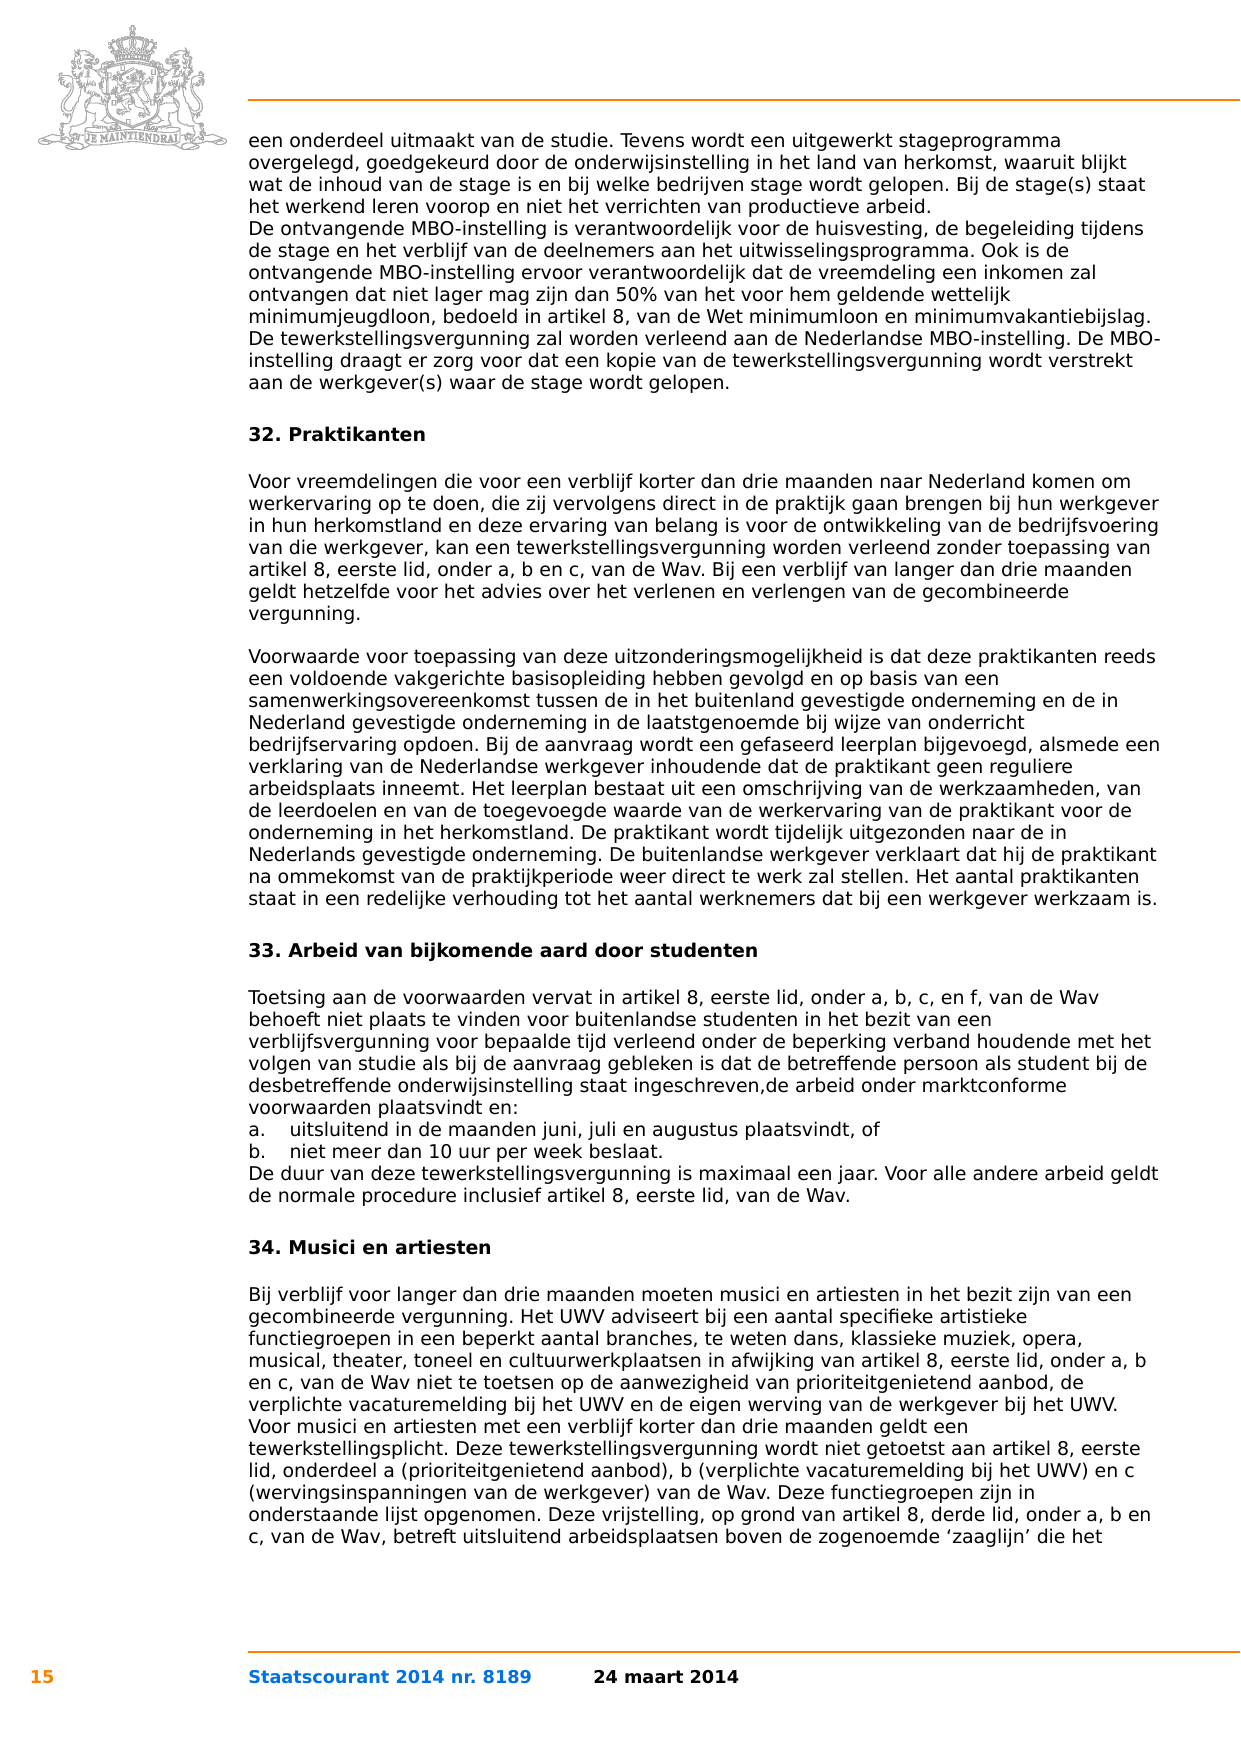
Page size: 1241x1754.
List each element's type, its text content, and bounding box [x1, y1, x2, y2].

picture [38, 25, 227, 150]
text Voor vreemdelingen die voor een verblijf korter dan drie maanden naar Nederland komen om werkervaring op te doen, die zij vervolgens direct in de praktijk gaan brengen bij hun werkgever in hun herkomstland en deze ervaring van belang is voor de ontwikkeling van de bedrijfsvoering van die werkgever, kan een tewerkstellingsvergunning worden verleend zonder toepassing van artikel 8, eerste lid, onder a, b en c, van de Wav. Bij een verblijf van langer dan drie maanden geldt hetzelfde voor het advies over het verlenen en verlengen van de gecombineerde vergunning. [248, 471, 1163, 624]
text De duur van deze tewerkstellingsvergunning is maximaal een jaar. Voor alle andere arbeid geldt de normale procedure inclusief artikel 8, eerste lid, van de Wav. [248, 1163, 1163, 1207]
subtitle 34. Musici en artiesten [248, 1237, 1163, 1259]
text een onderdeel uitmaakt van de studie. Tevens wordt een uitgewerkt stageprogramma overgelegd, goedgekeurd door de onderwijsinstelling in het land van herkomst, waaruit blijkt wat de inhoud van de stage is en bij welke bedrijven stage wordt gelopen. Bij de stage(s) staat het werkend leren voorop en niet het verrichten van productieve arbeid. [248, 130, 1163, 218]
text Voorwaarde voor toepassing van deze uitzonderingsmogelijkheid is dat deze praktikanten reeds een voldoende vakgerichte basisopleiding hebben gevolgd en op basis van een samenwerkingsovereenkomst tussen de in het buitenland gevestigde onderneming en de in Nederland gevestigde onderneming in de laatstgenoemde bij wijze van onderricht bedrijfservaring opdoen. Bij de aanvraag wordt een gefaseerd leerplan bijgevoegd, alsmede een verklaring van de Nederlandse werkgever inhoudende dat de praktikant geen reguliere arbeidsplaats inneemt. Het leerplan bestaat uit een omschrijving van de werkzaamheden, van de leerdoelen en van de toegevoegde waarde van de werkervaring van de praktikant voor de onderneming in het herkomstland. De praktikant wordt tijdelijk uitgezonden naar de in Nederlands gevestigde onderneming. De buitenlandse werkgever verklaart dat hij de praktikant na ommekomst van de praktijkperiode weer direct te werk zal stellen. Het aantal praktikanten staat in een redelijke verhouding tot het aantal werknemers dat bij een werkgever werkzaam is. [248, 646, 1163, 910]
text De tewerkstellingsvergunning zal worden verleend aan de Nederlandse MBO-instelling. De MBO-instelling draagt er zorg voor dat een kopie van de tewerkstellingsvergunning wordt verstrekt aan de werkgever(s) waar de stage wordt gelopen. [248, 328, 1163, 394]
text b. niet meer dan 10 uur per week beslaat. [248, 1141, 1163, 1163]
subtitle 33. Arbeid van bijkomende aard door studenten [248, 940, 1163, 962]
text De ontvangende MBO-instelling is verantwoordelijk voor de huisvesting, de begeleiding tijdens de stage en het verblijf van de deelnemers aan het uitwisselingsprogramma. Ook is de ontvangende MBO-instelling ervoor verantwoordelijk dat de vreemdeling een inkomen zal ontvangen dat niet lager mag zijn dan 50% van het voor hem geldende wettelijk minimumjeugdloon, bedoeld in artikel 8, van de Wet minimumloon en minimumvakantiebijslag. [248, 218, 1163, 328]
text Toetsing aan de voorwaarden vervat in artikel 8, eerste lid, onder a, b, c, en f, van de Wav behoeft niet plaats te vinden voor buitenlandse studenten in het bezit van een verblijfsvergunning voor bepaalde tijd verleend onder de beperking verband houdende met het volgen van studie als bij de aanvraag gebleken is dat de betreffende persoon als student bij de desbetreffende onderwijsinstelling staat ingeschreven,de arbeid onder marktconforme voorwaarden plaatsvindt en: [248, 987, 1163, 1119]
subtitle 32. Praktikanten [248, 424, 1163, 446]
text Bij verblijf voor langer dan drie maanden moeten musici en artiesten in het bezit zijn van een gecombineerde vergunning. Het UWV adviseert bij een aantal specifieke artistieke functiegroepen in een beperkt aantal branches, te weten dans, klassieke muziek, opera, musical, theater, toneel en cultuurwerkplaatsen in afwijking van artikel 8, eerste lid, onder a, b en c, van de Wav niet te toetsen op de aanwezigheid van prioriteitgenietend aanbod, de verplichte vacaturemelding bij het UWV en de eigen werving van de werkgever bij het UWV. Voor musici en artiesten met een verblijf korter dan drie maanden geldt een tewerkstellingsplicht. Deze tewerkstellingsvergunning wordt niet getoetst aan artikel 8, eerste lid, onderdeel a (prioriteitgenietend aanbod), b (verplichte vacaturemelding bij het UWV) en c (wervingsinspanningen van de werkgever) van de Wav. Deze functiegroepen zijn in onderstaande lijst opgenomen. Deze vrijstelling, op grond van artikel 8, derde lid, onder a, b en c, van de Wav, betreft uitsluitend arbeidsplaatsen boven de zogenoemde ‘zaaglijn’ die het [248, 1284, 1163, 1548]
text a. uitsluitend in de maanden juni, juli en augustus plaatsvindt, of [248, 1119, 1163, 1141]
